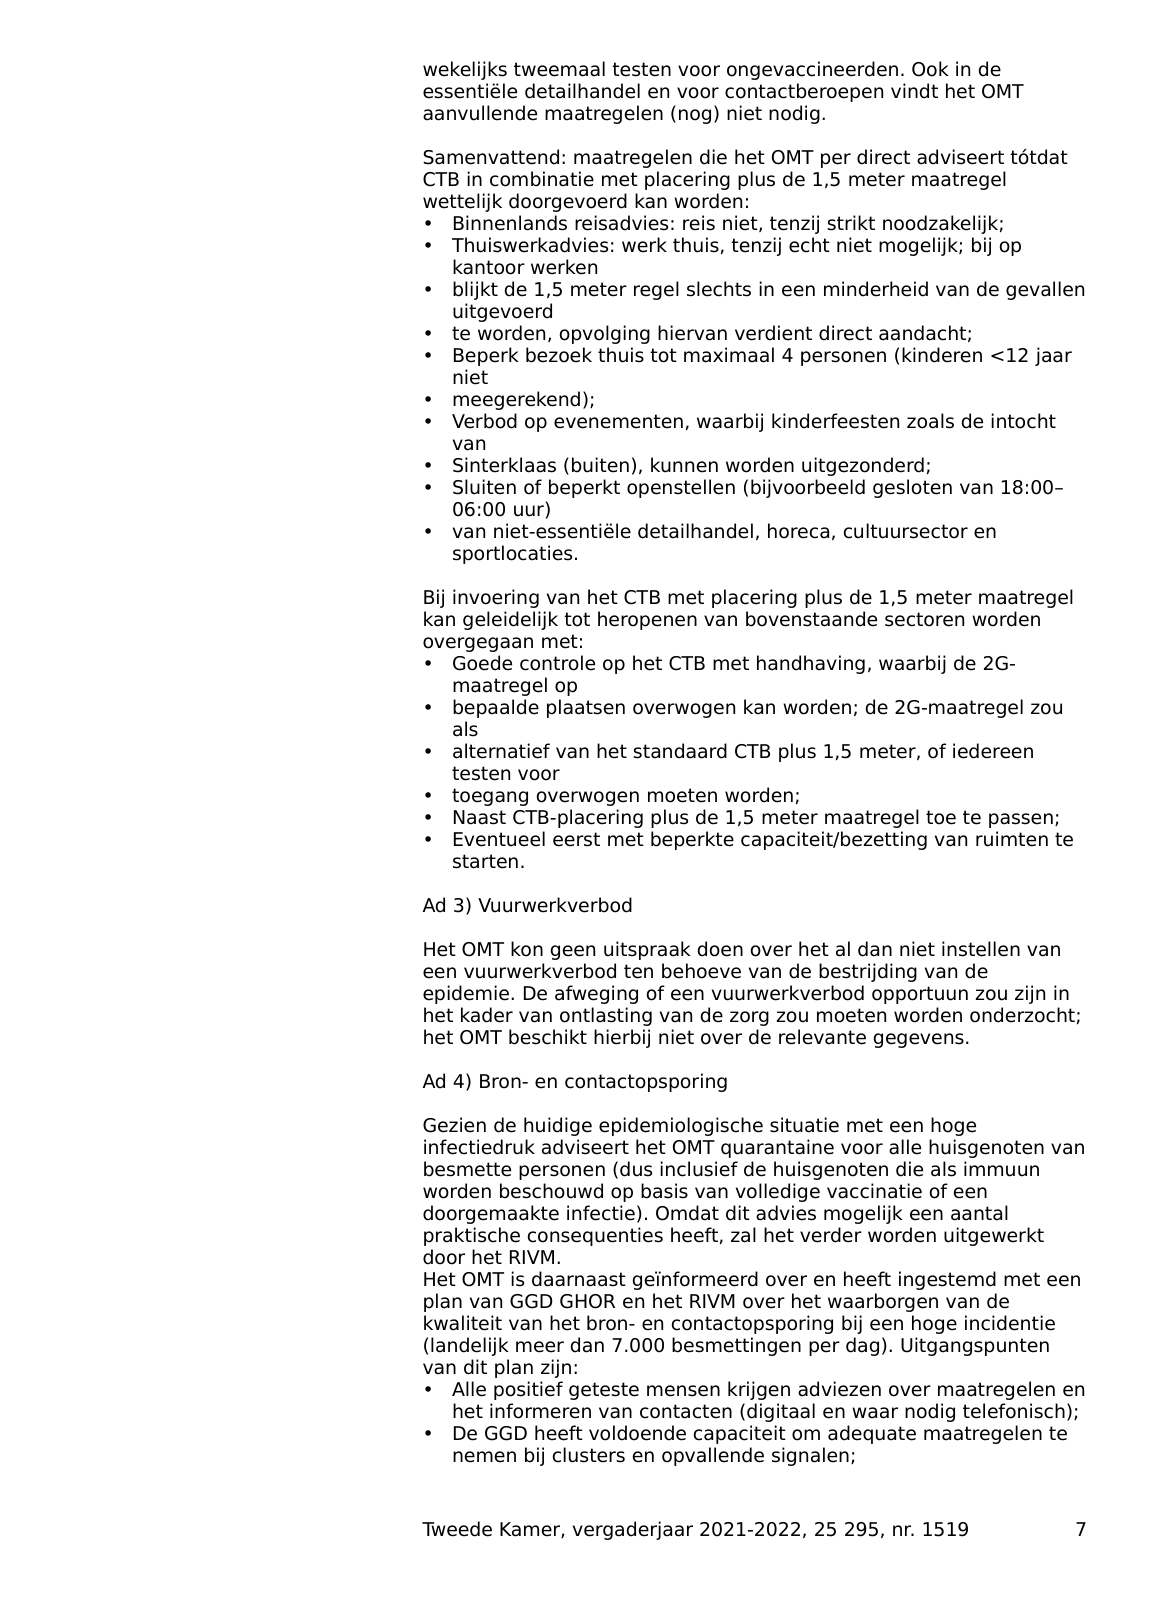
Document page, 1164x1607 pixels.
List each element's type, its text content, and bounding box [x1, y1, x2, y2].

text • De GGD heeft voldoende capaciteit om adequate maatregelen te nemen bij clusters en opvallende signalen; [422, 1423, 1087, 1467]
text • Binnenlands reisadvies: reis niet, tenzij strikt noodzakelijk; [422, 213, 1087, 235]
text • Sluiten of beperkt openstellen (bijvoorbeeld gesloten van 18:00–06:00 uur) [422, 477, 1087, 521]
subtitle Ad 3) Vuurwerkverbod [422, 895, 1087, 917]
text • Eventueel eerst met beperkte capaciteit/bezetting van ruimten te starten. [422, 829, 1087, 873]
text • bepaalde plaatsen overwogen kan worden; de 2G-maatregel zou als [422, 697, 1087, 741]
text • Beperk bezoek thuis tot maximaal 4 personen (kinderen <12 jaar niet [422, 345, 1087, 389]
subtitle Ad 4) Bron- en contactopsporing [422, 1071, 1087, 1093]
text Bij invoering van het CTB met placering plus de 1,5 meter maatregel kan geleidelijk tot heropenen van bovenstaande sectoren worden overgegaan met: [422, 587, 1087, 653]
text • toegang overwogen moeten worden; [422, 785, 1087, 807]
text Samenvattend: maatregelen die het OMT per direct adviseert tótdat CTB in combinatie met placering plus de 1,5 meter maatregel wettelijk doorgevoerd kan worden: [422, 147, 1087, 213]
text • Sinterklaas (buiten), kunnen worden uitgezonderd; [422, 455, 1087, 477]
text • van niet-essentiële detailhandel, horeca, cultuursector en sportlocaties. [422, 521, 1087, 565]
text • alternatief van het standaard CTB plus 1,5 meter, of iedereen testen voor [422, 741, 1087, 785]
text • blijkt de 1,5 meter regel slechts in een minderheid van de gevallen uitgevoerd [422, 279, 1087, 323]
text wekelijks tweemaal testen voor ongevaccineerden. Ook in de essentiële detailhandel en voor contactberoepen vindt het OMT aanvullende maatregelen (nog) niet nodig. [422, 59, 1087, 125]
text • Naast CTB-placering plus de 1,5 meter maatregel toe te passen; [422, 807, 1087, 829]
text • Alle positief geteste mensen krijgen adviezen over maatregelen en het informeren van contacten (digitaal en waar nodig telefonisch); [422, 1379, 1087, 1423]
text • Goede controle op het CTB met handhaving, waarbij de 2G-maatregel op [422, 653, 1087, 697]
text Het OMT is daarnaast geïnformeerd over en heeft ingestemd met een plan van GGD GHOR en het RIVM over het waarborgen van de kwaliteit van het bron- en contactopsporing bij een hoge incidentie (landelijk meer dan 7.000 besmettingen per dag). Uitgangspunten van dit plan zijn: [422, 1269, 1087, 1379]
text • Thuiswerkadvies: werk thuis, tenzij echt niet mogelijk; bij op kantoor werken [422, 235, 1087, 279]
text Gezien de huidige epidemiologische situatie met een hoge infectiedruk adviseert het OMT quarantaine voor alle huisgenoten van besmette personen (dus inclusief de huisgenoten die als immuun worden beschouwd op basis van volledige vaccinatie of een doorgemaakte infectie). Omdat dit advies mogelijk een aantal praktische consequenties heeft, zal het verder worden uitgewerkt door het RIVM. [422, 1115, 1087, 1269]
text • te worden, opvolging hiervan verdient direct aandacht; [422, 323, 1087, 345]
text Het OMT kon geen uitspraak doen over het al dan niet instellen van een vuurwerkverbod ten behoeve van de bestrijding van de epidemie. De afweging of een vuurwerkverbod opportuun zou zijn in het kader van ontlasting van de zorg zou moeten worden onderzocht; het OMT beschikt hierbij niet over de relevante gegevens. [422, 939, 1087, 1049]
text • Verbod op evenementen, waarbij kinderfeesten zoals de intocht van [422, 411, 1087, 455]
text • meegerekend); [422, 389, 1087, 411]
